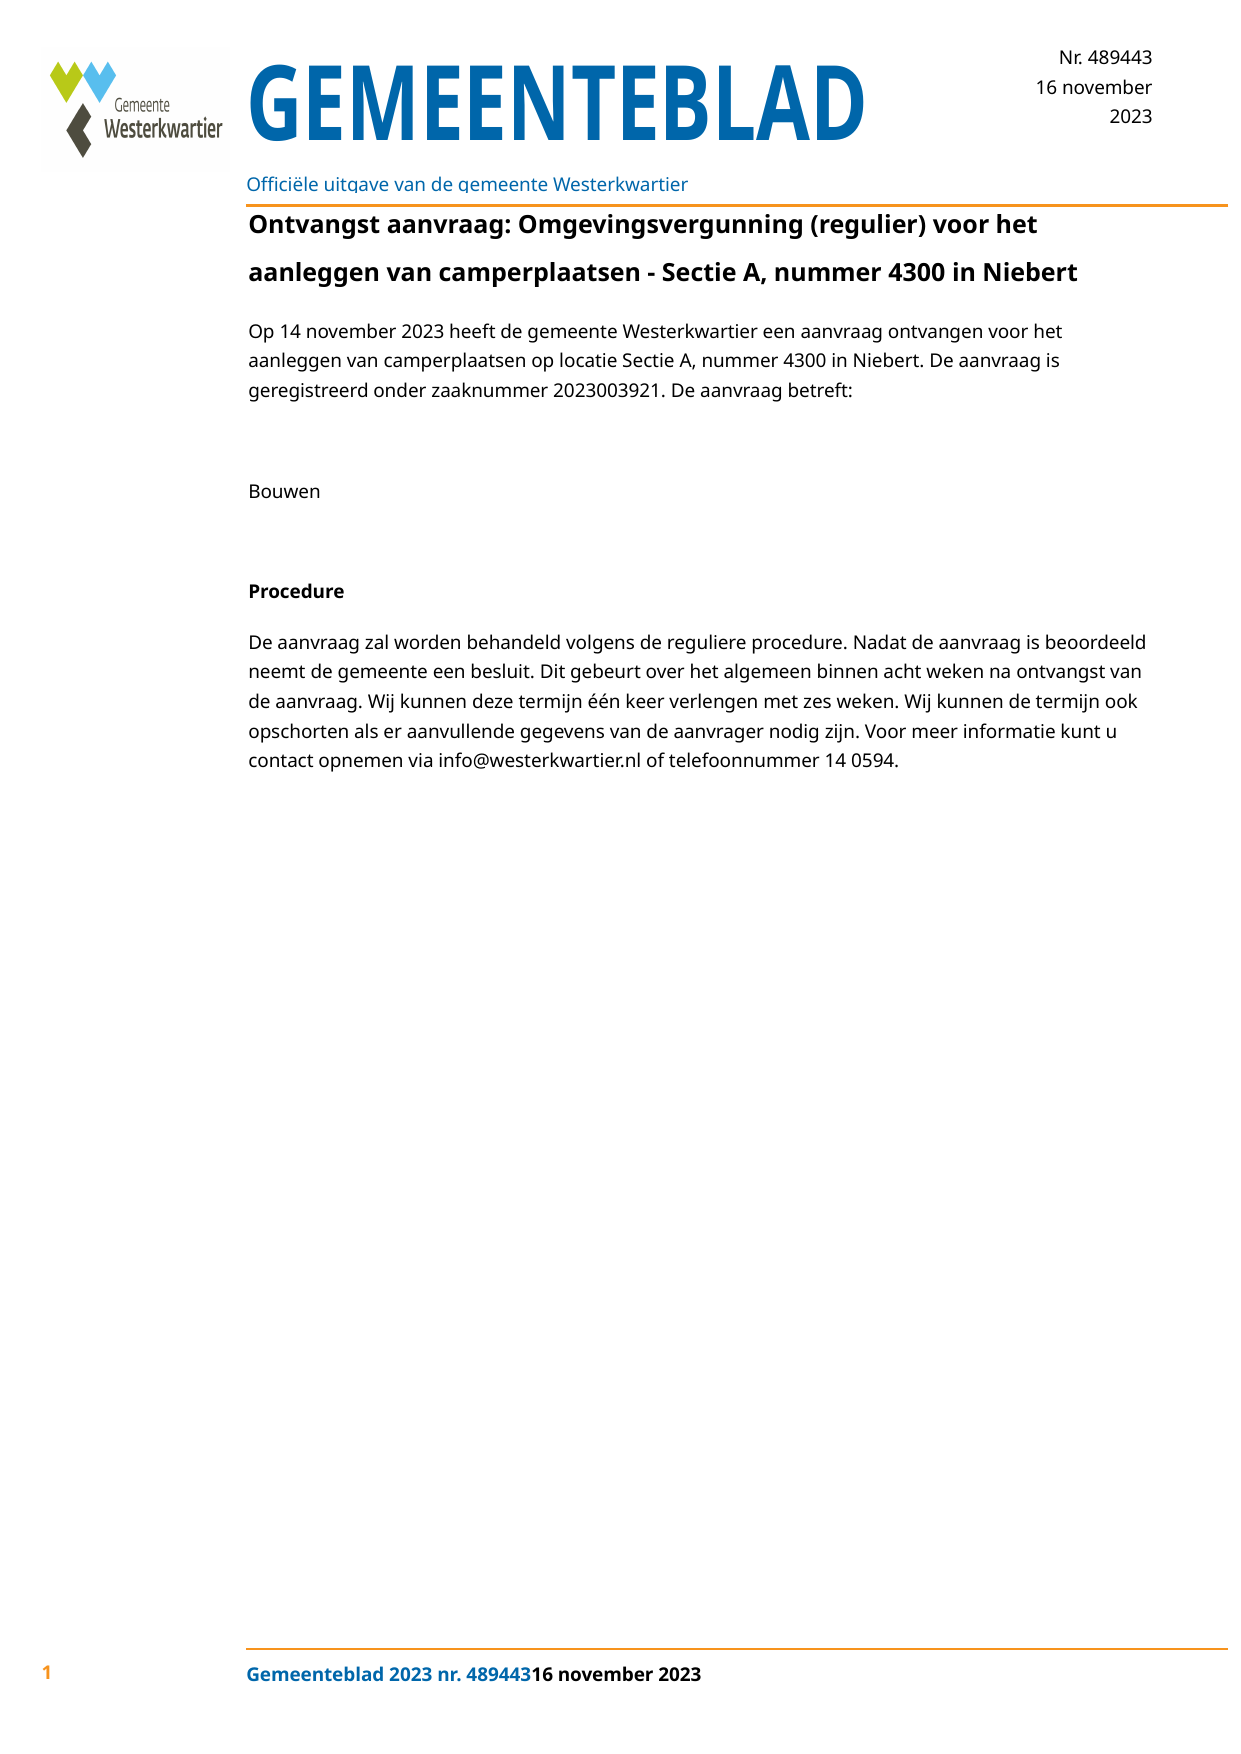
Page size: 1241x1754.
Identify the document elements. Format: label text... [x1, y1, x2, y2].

picture [41, 47, 231, 172]
text Procedure [248, 579, 1152, 604]
text De aanvraag zal worden behandeld volgens de reguliere procedure. Nadat de aanvraag is beoordeeld neemt de gemeente een besluit. Dit gebeurt over het algemeen binnen acht weken na ontvangst van de aanvraag. Wij kunnen deze termijn één keer verlengen met zes weken. Wij kunnen de termijn ook opschorten als er aanvullende gegevens van de aanvrager nodig zijn. Voor meer informatie kunt u contact opnemen via info@westerkwartier.nl of telefoonnummer 14 0594. [248, 629, 1152, 773]
text Bouwen [248, 478, 1152, 504]
text Ontvangst aanvraag: Omgevingsvergunning (regulier) voor het aanleggen van camperplaatsen - Sectie A, nummer 4300 in Niebert [248, 207, 1152, 288]
text Op 14 november 2023 heeft de gemeente Westerkwartier een aanvraag ontvangen voor het aanleggen van camperplaatsen op locatie Sectie A, nummer 4300 in Niebert. De aanvraag is geregistreerd onder zaaknummer 2023003921. De aanvraag betreft: [248, 318, 1152, 403]
